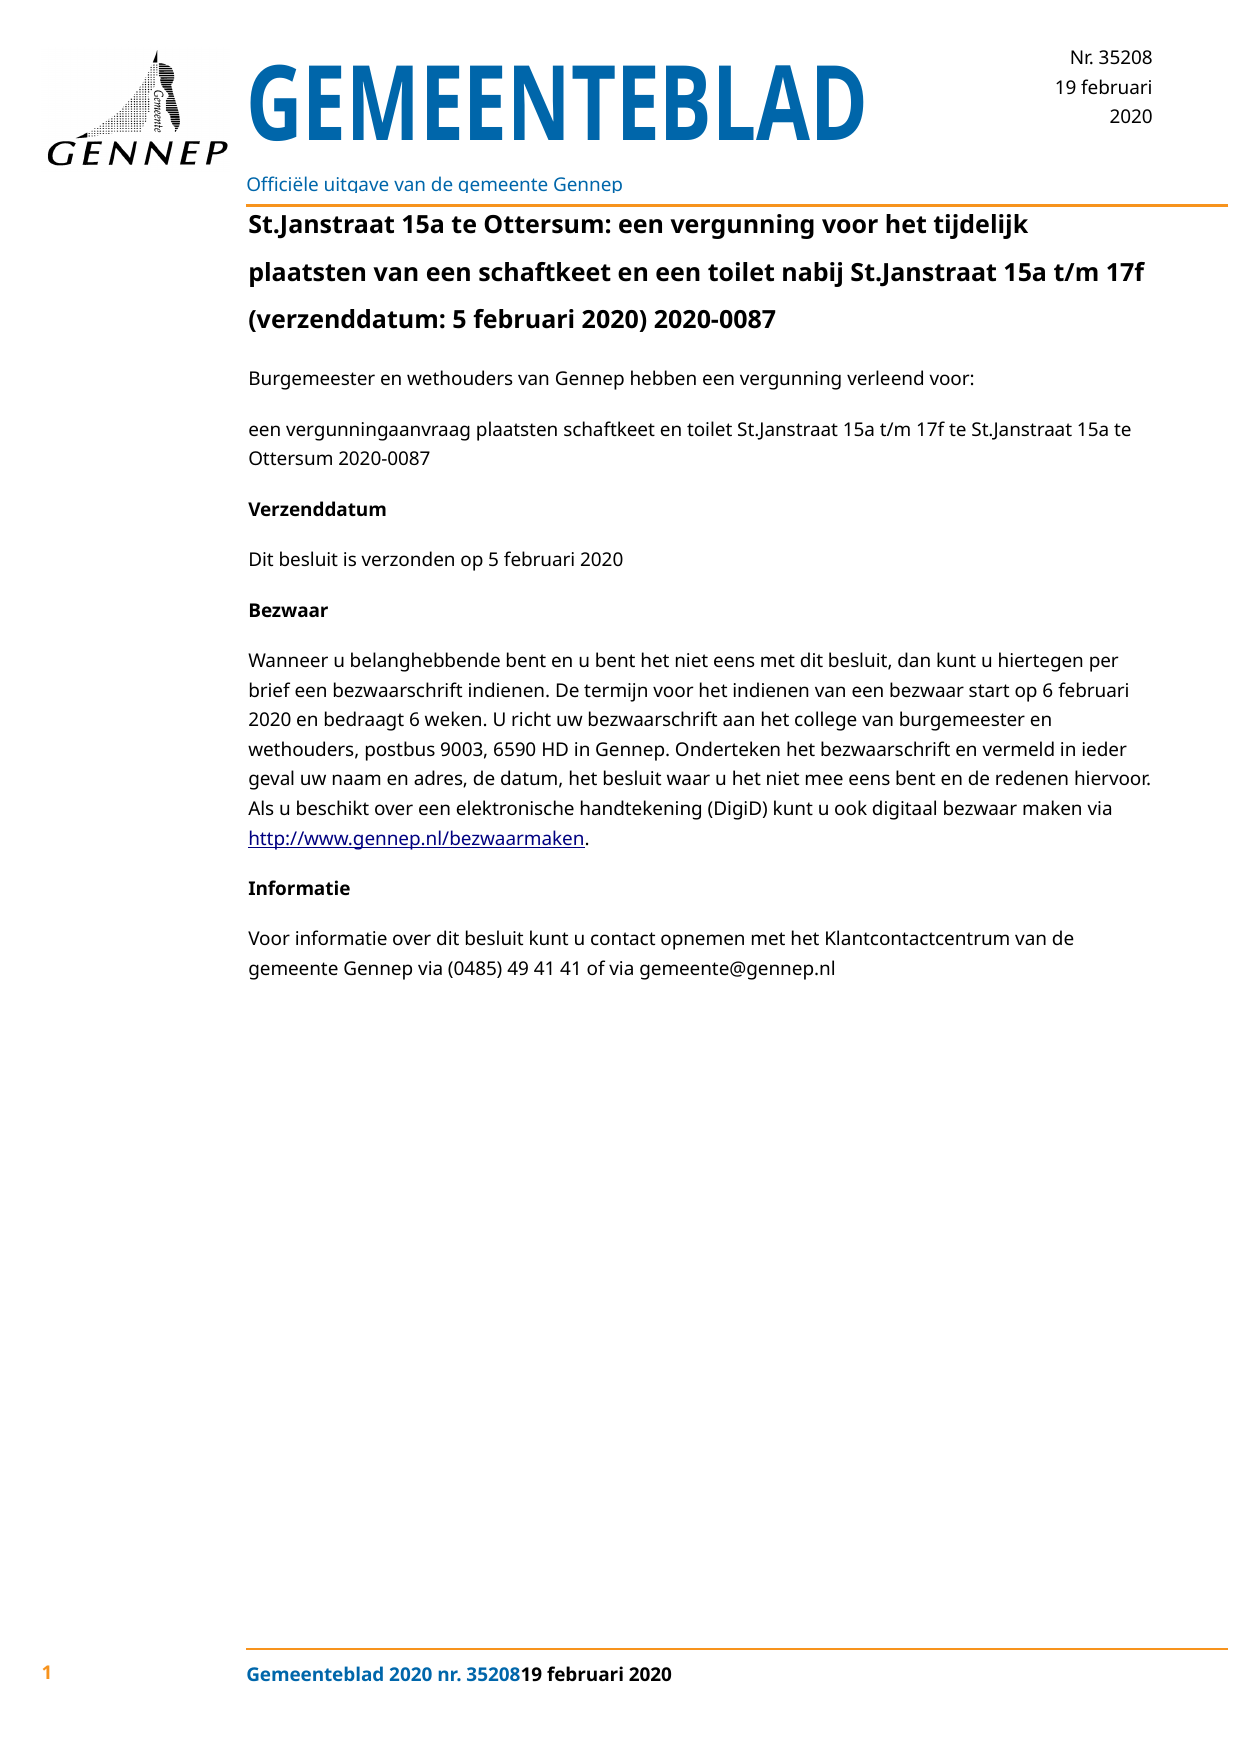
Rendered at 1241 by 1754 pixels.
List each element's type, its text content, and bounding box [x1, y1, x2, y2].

text Verzenddatum [248, 496, 1152, 522]
text Voor informatie over dit besluit kunt u contact opnemen met het Klantcontactcentrum van de gemeente Gennep via (0485) 49 41 41 of via gemeente@gennep.nl [248, 926, 1152, 981]
text St.Janstraat 15a te Ottersum: een vergunning voor het tijdelijk plaatsten van een schaftkeet en een toilet nabij St.Janstraat 15a t/m 17f (verzenddatum: 5 februari 2020) 2020-0087 [248, 207, 1152, 336]
text Wanneer u belanghebbende bent en u bent het niet eens met dit besluit, dan kunt u hiertegen per brief een bezwaarschrift indienen. De termijn voor het indienen van een bezwaar start op 6 februari 2020 en bedraagt 6 weken. U richt uw bezwaarschrift aan het college van burgemeester en wethouders, postbus 9003, 6590 HD in Gennep. Onderteken het bezwaarschrift en vermeld in ieder geval uw naam en adres, de datum, het besluit waar u het niet mee eens bent en de redenen hiervoor. Als u beschikt over een elektronische handtekening (DigiD) kunt u ook digitaal bezwaar maken via http://www.gennep.nl/bezwaarmaken. [248, 647, 1152, 850]
text Informatie [248, 875, 1152, 901]
text Dit besluit is verzonden op 5 februari 2020 [248, 546, 1152, 572]
text een vergunningaanvraag plaatsten schaftkeet en toilet St.Janstraat 15a t/m 17f te St.Janstraat 15a te Ottersum 2020-0087 [248, 416, 1152, 471]
text Bezwaar [248, 597, 1152, 622]
text Burgemeester en wethouders van Gennep hebben een vergunning verleend voor: [248, 366, 1152, 391]
picture [41, 47, 231, 172]
